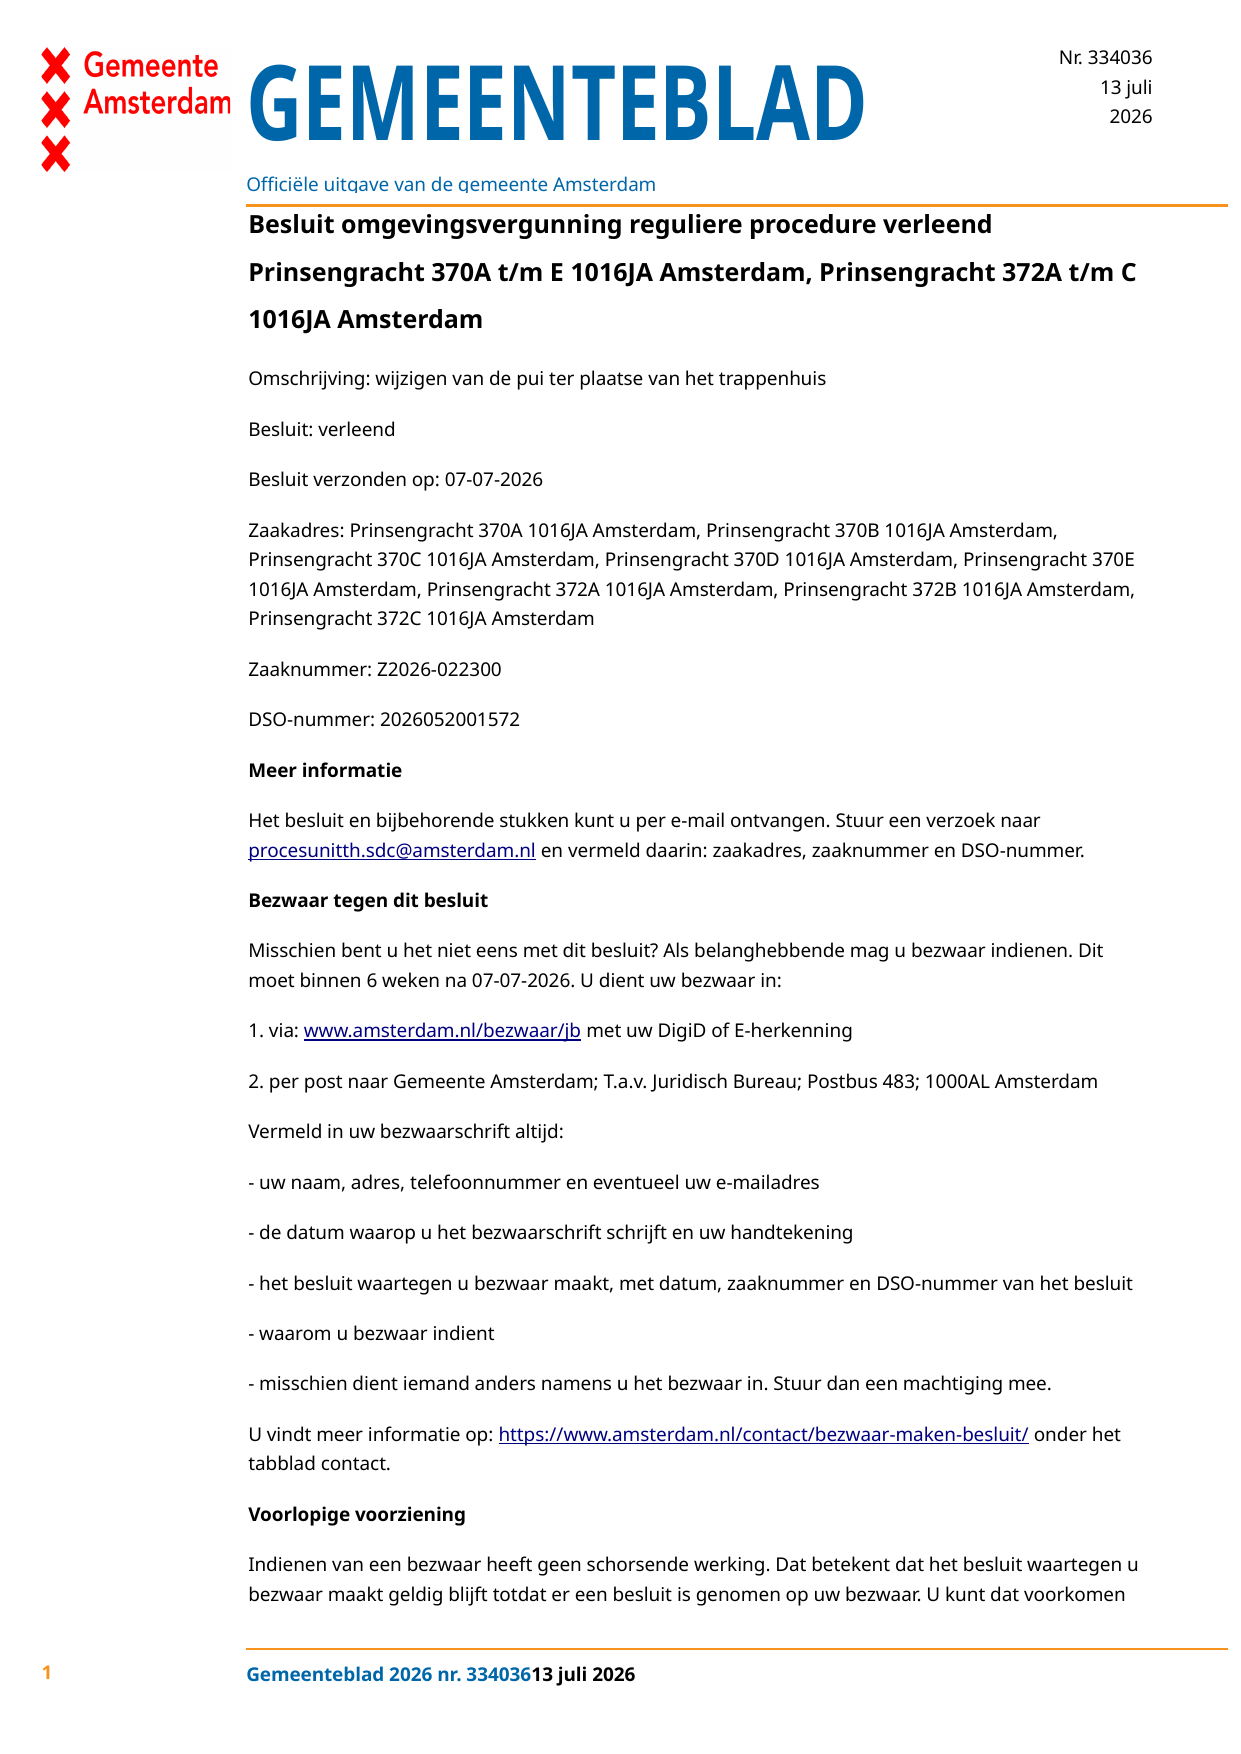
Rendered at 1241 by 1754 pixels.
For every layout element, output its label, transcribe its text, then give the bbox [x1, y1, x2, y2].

text Besluit: verleend [248, 416, 1152, 442]
text - uw naam, adres, telefoonnummer en eventueel uw e-mailadres [248, 1169, 1152, 1194]
text Bezwaar tegen dit besluit [248, 887, 1152, 913]
text Zaaknummer: Z2026-022300 [248, 656, 1152, 682]
text Misschien bent u het niet eens met dit besluit? Als belanghebbende mag u bezwaar indienen. Dit moet binnen 6 weken na 07-07-2026. U dient uw bezwaar in: [248, 938, 1152, 993]
text - waarom u bezwaar indient [248, 1320, 1152, 1346]
text DSO-nummer: 2026052001572 [248, 706, 1152, 732]
text Meer informatie [248, 757, 1152, 782]
text Omschrijving: wijzigen van de pui ter plaatse van het trappenhuis [248, 366, 1152, 391]
text Besluit verzonden op: 07-07-2026 [248, 466, 1152, 492]
text 1. via: www.amsterdam.nl/bezwaar/jb met uw DigiD of E-herkenning [248, 1018, 1152, 1043]
text Voorlopige voorziening [248, 1501, 1152, 1527]
text U vindt meer informatie op: https://www.amsterdam.nl/contact/bezwaar-maken-besluit/ onder het tabblad contact. [248, 1421, 1152, 1476]
picture [41, 47, 231, 172]
text - de datum waarop u het bezwaarschrift schrijft en uw handtekening [248, 1219, 1152, 1245]
text Het besluit en bijbehorende stukken kunt u per e-mail ontvangen. Stuur een verzoek naar procesunitth.sdc@amsterdam.nl en vermeld daarin: zaakadres, zaaknummer en DSO-nummer. [248, 807, 1152, 862]
text Besluit omgevingsvergunning reguliere procedure verleend Prinsengracht 370A t/m E 1016JA Amsterdam, Prinsengracht 372A t/m C 1016JA Amsterdam [248, 207, 1152, 336]
text 2. per post naar Gemeente Amsterdam; T.a.v. Juridisch Bureau; Postbus 483; 1000AL Amsterdam [248, 1068, 1152, 1094]
text Vermeld in uw bezwaarschrift altijd: [248, 1118, 1152, 1144]
text Indienen van een bezwaar heeft geen schorsende werking. Dat betekent dat het besluit waartegen u bezwaar maakt geldig blijft totdat er een besluit is genomen op uw bezwaar. U kunt dat voorkomen [248, 1551, 1152, 1607]
text - het besluit waartegen u bezwaar maakt, met datum, zaaknummer en DSO-nummer van het besluit [248, 1270, 1152, 1295]
text Zaakadres: Prinsengracht 370A 1016JA Amsterdam, Prinsengracht 370B 1016JA Amsterdam, Prinsengracht 370C 1016JA Amsterdam, Prinsengracht 370D 1016JA Amsterdam, Prinsengracht 370E 1016JA Amsterdam, Prinsengracht 372A 1016JA Amsterdam, Prinsengracht 372B 1016JA Amsterdam, Prinsengracht 372C 1016JA Amsterdam [248, 517, 1152, 631]
text - misschien dient iemand anders namens u het bezwaar in. Stuur dan een machtiging mee. [248, 1371, 1152, 1396]
